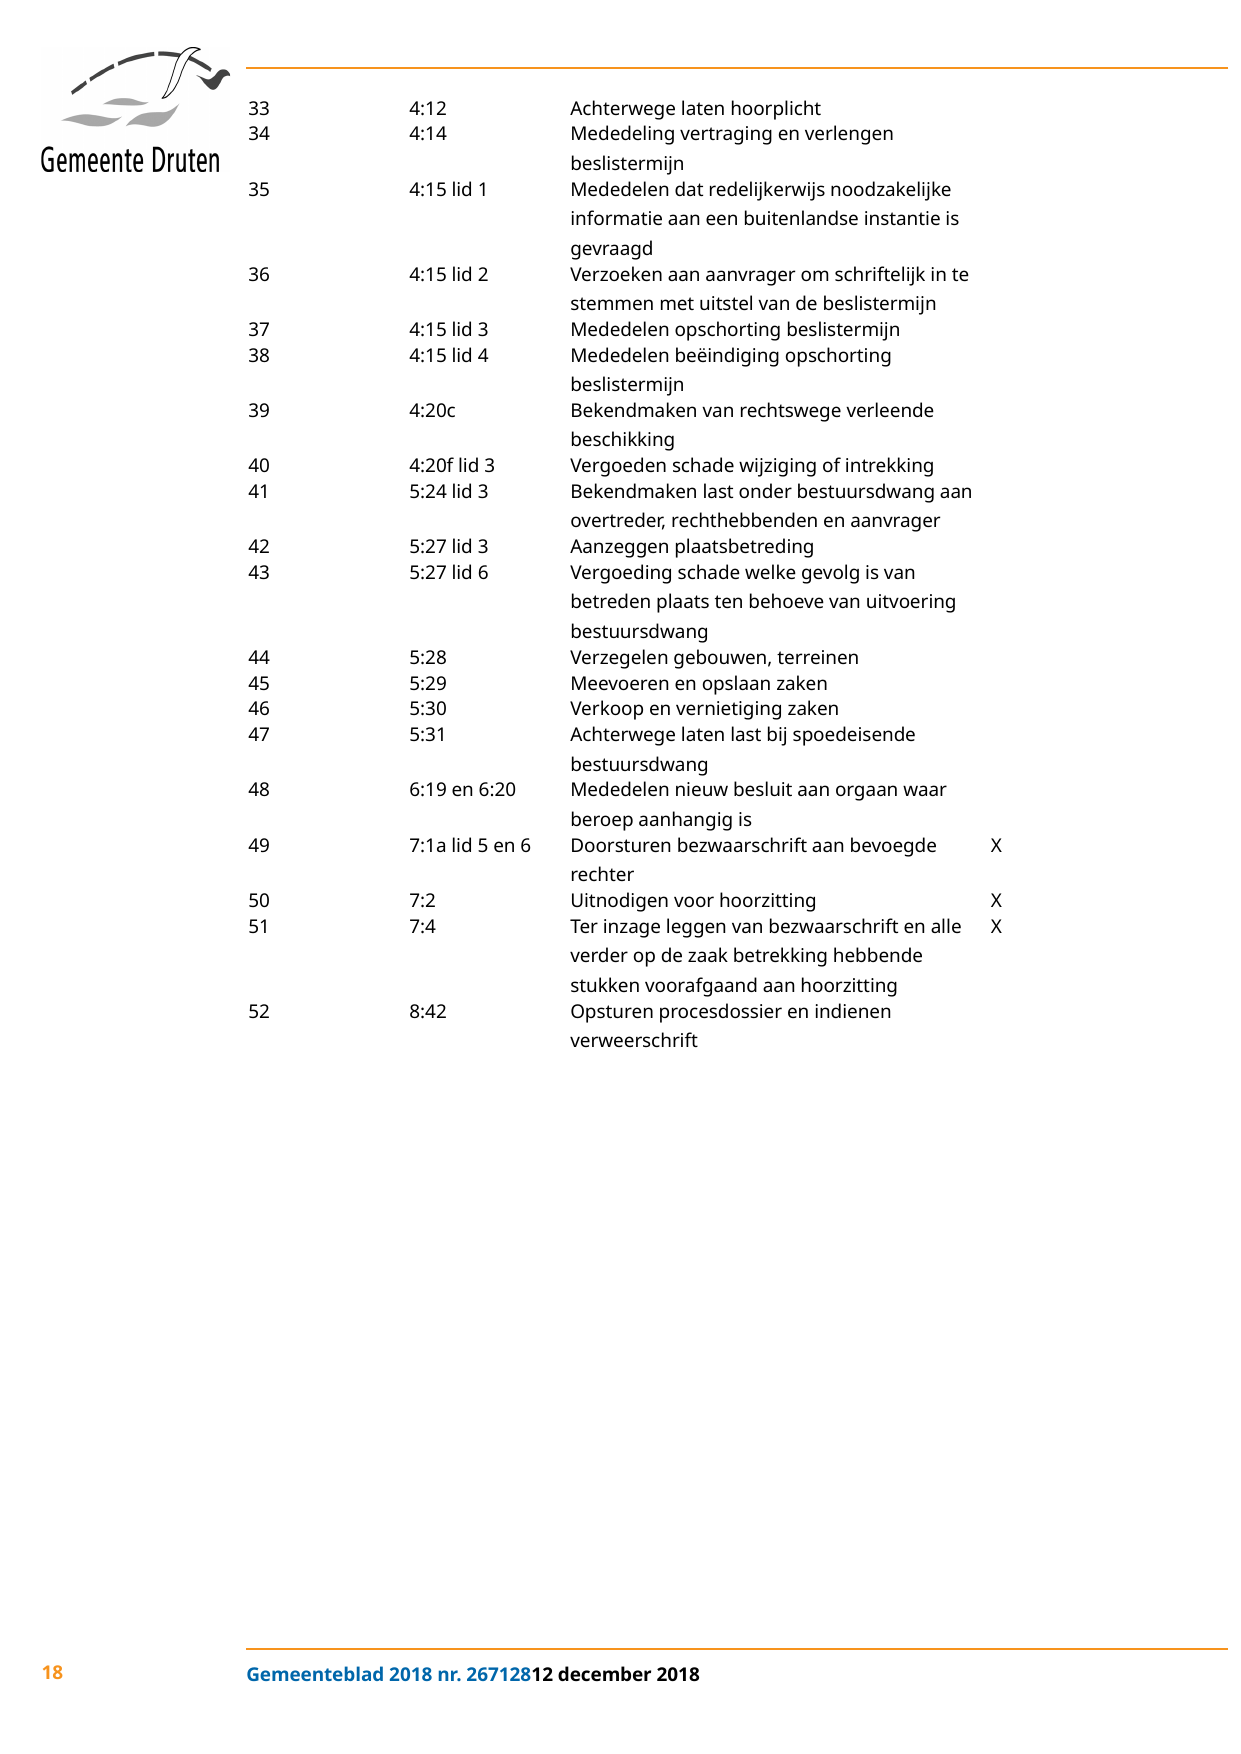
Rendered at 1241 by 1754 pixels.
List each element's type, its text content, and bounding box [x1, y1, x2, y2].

table_cell 42 [248, 534, 409, 559]
table_cell 50 [248, 887, 409, 913]
table_cell [991, 453, 1152, 478]
table_cell Bekendmaken van rechtswege verleende beschikking [570, 397, 991, 452]
table_cell [991, 670, 1152, 696]
table_cell [991, 342, 1152, 397]
table_cell X [991, 913, 1152, 998]
table_cell Achterwege laten last bij spoedeisende bestuursdwang [570, 721, 991, 777]
table_cell 4:20c [409, 397, 570, 452]
table_cell Aanzeggen plaatsbetreding [570, 534, 991, 559]
table_cell [991, 176, 1152, 261]
table_cell Mededelen dat redelijkerwijs noodzakelijke informatie aan een buitenlandse instantie is gevraagd [570, 176, 991, 261]
table_cell 52 [248, 998, 409, 1053]
table_cell [991, 559, 1152, 644]
table_cell Verzoeken aan aanvrager om schriftelijk in te stemmen met uitstel van de beslistermijn [570, 261, 991, 316]
table_cell Verkoop en vernietiging zaken [570, 696, 991, 721]
table_cell 5:27 lid 6 [409, 559, 570, 644]
table_cell 33 [248, 95, 409, 121]
table_cell [991, 95, 1152, 121]
table_cell 6:19 en 6:20 [409, 777, 570, 832]
table_cell 4:15 lid 4 [409, 342, 570, 397]
table_cell 5:31 [409, 721, 570, 777]
table_cell 46 [248, 696, 409, 721]
table_cell [991, 397, 1152, 452]
table_cell [991, 478, 1152, 533]
table_cell 5:30 [409, 696, 570, 721]
table_cell 51 [248, 913, 409, 998]
table_cell Ter inzage leggen van bezwaarschrift en alle verder op de zaak betrekking hebbende stukken voorafgaand aan hoorzitting [570, 913, 991, 998]
table_cell 34 [248, 121, 409, 176]
table_cell Achterwege laten hoorplicht [570, 95, 991, 121]
table_cell [991, 998, 1152, 1053]
table_cell 4:15 lid 3 [409, 316, 570, 342]
table_cell 38 [248, 342, 409, 397]
table_cell 5:29 [409, 670, 570, 696]
table_cell Meevoeren en opslaan zaken [570, 670, 991, 696]
table_cell X [991, 887, 1152, 913]
table_cell 47 [248, 721, 409, 777]
table_cell 5:24 lid 3 [409, 478, 570, 533]
table_cell 5:28 [409, 644, 570, 670]
table_cell 4:15 lid 1 [409, 176, 570, 261]
table_cell [991, 644, 1152, 670]
table_cell 4:20f lid 3 [409, 453, 570, 478]
table_cell [991, 721, 1152, 777]
table_cell 36 [248, 261, 409, 316]
table_cell 5:27 lid 3 [409, 534, 570, 559]
table_cell 48 [248, 777, 409, 832]
table_cell Verzegelen gebouwen, terreinen [570, 644, 991, 670]
table_cell 7:4 [409, 913, 570, 998]
table_cell X [991, 832, 1152, 887]
table_cell Mededelen opschorting beslistermijn [570, 316, 991, 342]
table_cell Mededelen nieuw besluit aan orgaan waar beroep aanhangig is [570, 777, 991, 832]
table_cell [991, 696, 1152, 721]
table_cell 49 [248, 832, 409, 887]
table_cell Doorsturen bezwaarschrift aan bevoegde rechter [570, 832, 991, 887]
table_cell [991, 777, 1152, 832]
table_cell 8:42 [409, 998, 570, 1053]
table_cell 40 [248, 453, 409, 478]
table_cell [991, 316, 1152, 342]
table_cell Bekendmaken last onder bestuursdwang aan overtreder, rechthebbenden en aanvrager [570, 478, 991, 533]
table_cell [991, 261, 1152, 316]
table_cell 35 [248, 176, 409, 261]
picture [41, 47, 231, 172]
table_cell 45 [248, 670, 409, 696]
table_cell 4:15 lid 2 [409, 261, 570, 316]
table_cell 4:12 [409, 95, 570, 121]
table_cell 7:2 [409, 887, 570, 913]
table_cell Uitnodigen voor hoorzitting [570, 887, 991, 913]
table_cell Mededelen beëindiging opschorting beslistermijn [570, 342, 991, 397]
table_cell Mededeling vertraging en verlengen beslistermijn [570, 121, 991, 176]
table_cell 4:14 [409, 121, 570, 176]
table_cell Opsturen procesdossier en indienen verweerschrift [570, 998, 991, 1053]
table_cell [991, 534, 1152, 559]
table_cell 43 [248, 559, 409, 644]
table_cell 37 [248, 316, 409, 342]
table_cell [991, 121, 1152, 176]
table_cell Vergoeden schade wijziging of intrekking [570, 453, 991, 478]
table_cell 39 [248, 397, 409, 452]
table_cell 7:1a lid 5 en 6 [409, 832, 570, 887]
table_cell Vergoeding schade welke gevolg is van betreden plaats ten behoeve van uitvoering bestuursdwang [570, 559, 991, 644]
table_cell 44 [248, 644, 409, 670]
table_cell 41 [248, 478, 409, 533]
